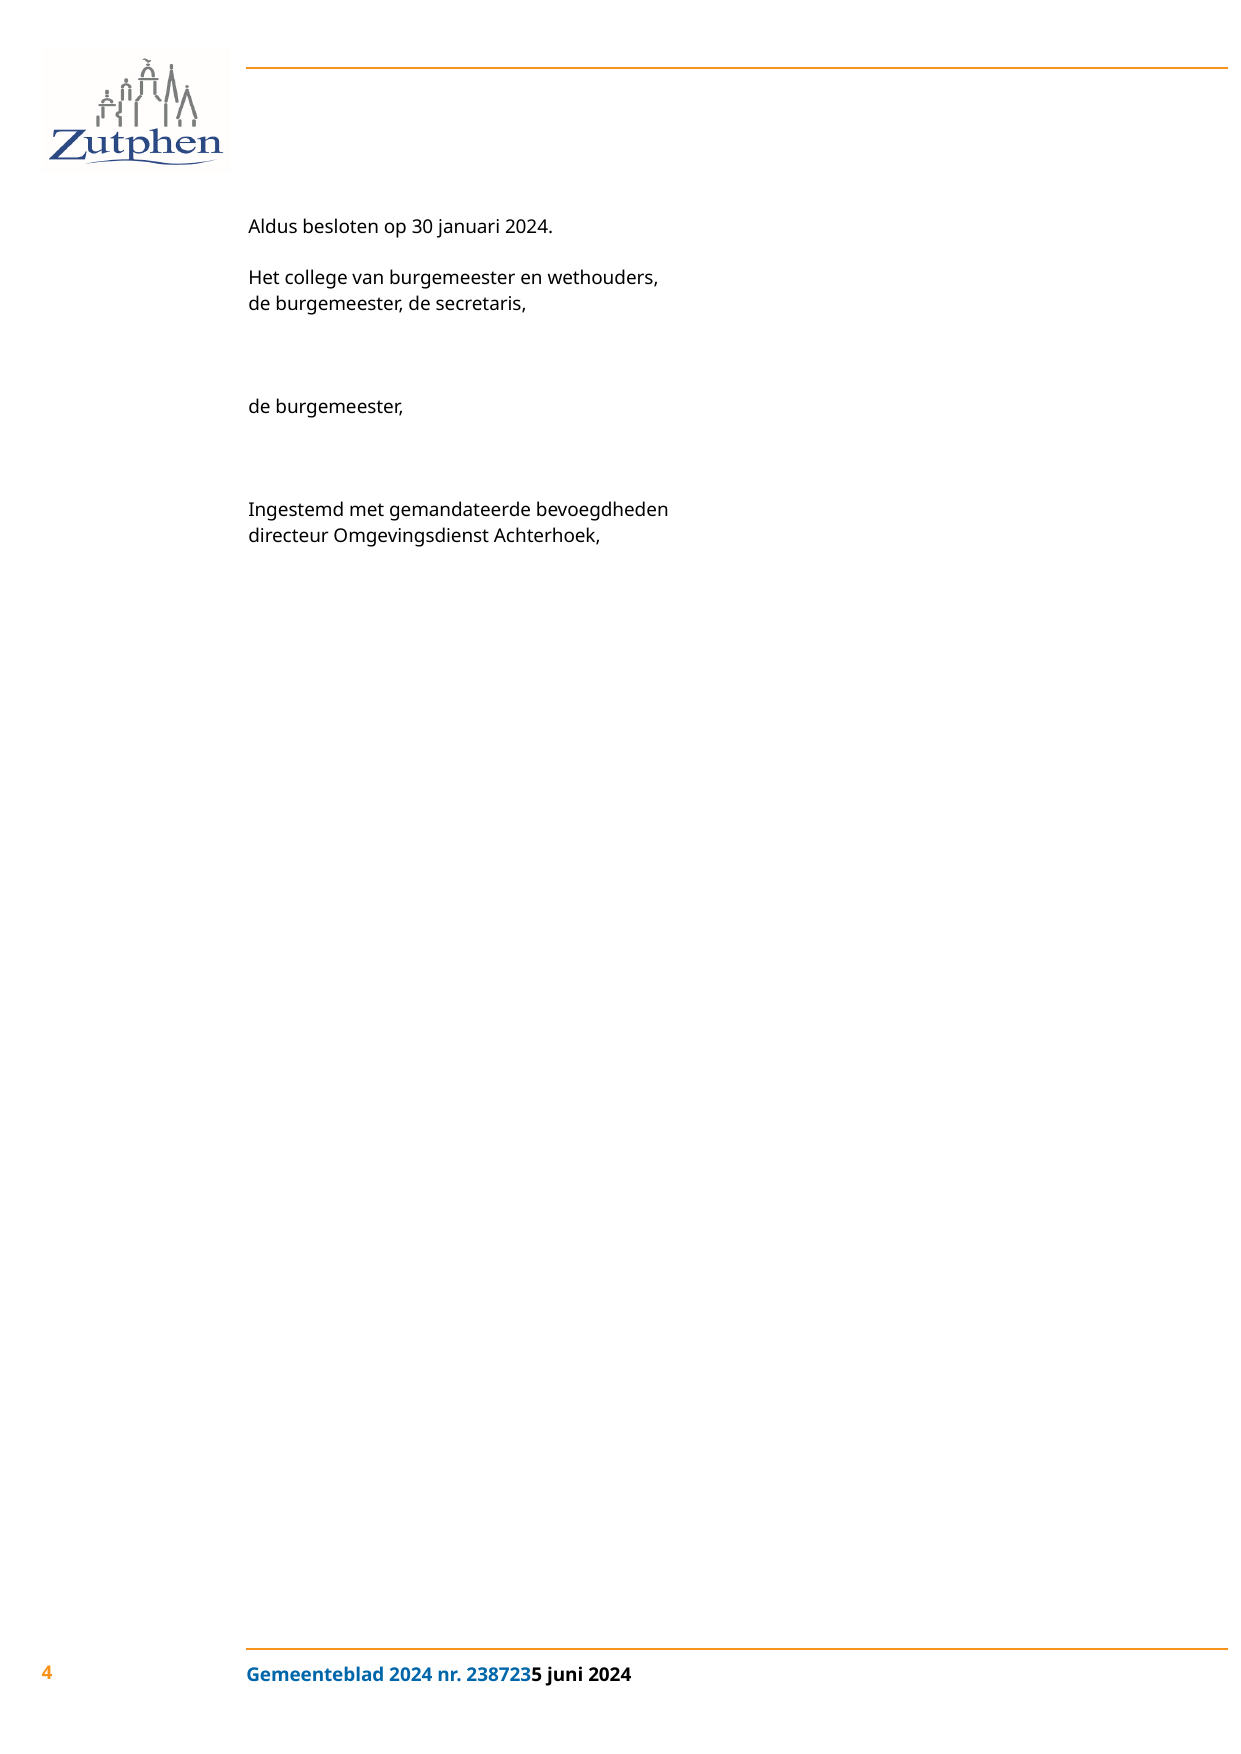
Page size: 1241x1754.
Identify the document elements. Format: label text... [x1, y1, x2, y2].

picture [41, 47, 231, 172]
text de burgemeester, [248, 393, 1152, 419]
text Het college van burgemeester en wethouders, [248, 264, 1152, 290]
text directeur Omgevingsdienst Achterhoek, [248, 522, 1152, 548]
text Ingestemd met gemandateerde bevoegdheden [248, 496, 1152, 522]
text de burgemeester, de secretaris, [248, 290, 1152, 316]
text Aldus besloten op 30 januari 2024. [248, 213, 1152, 239]
